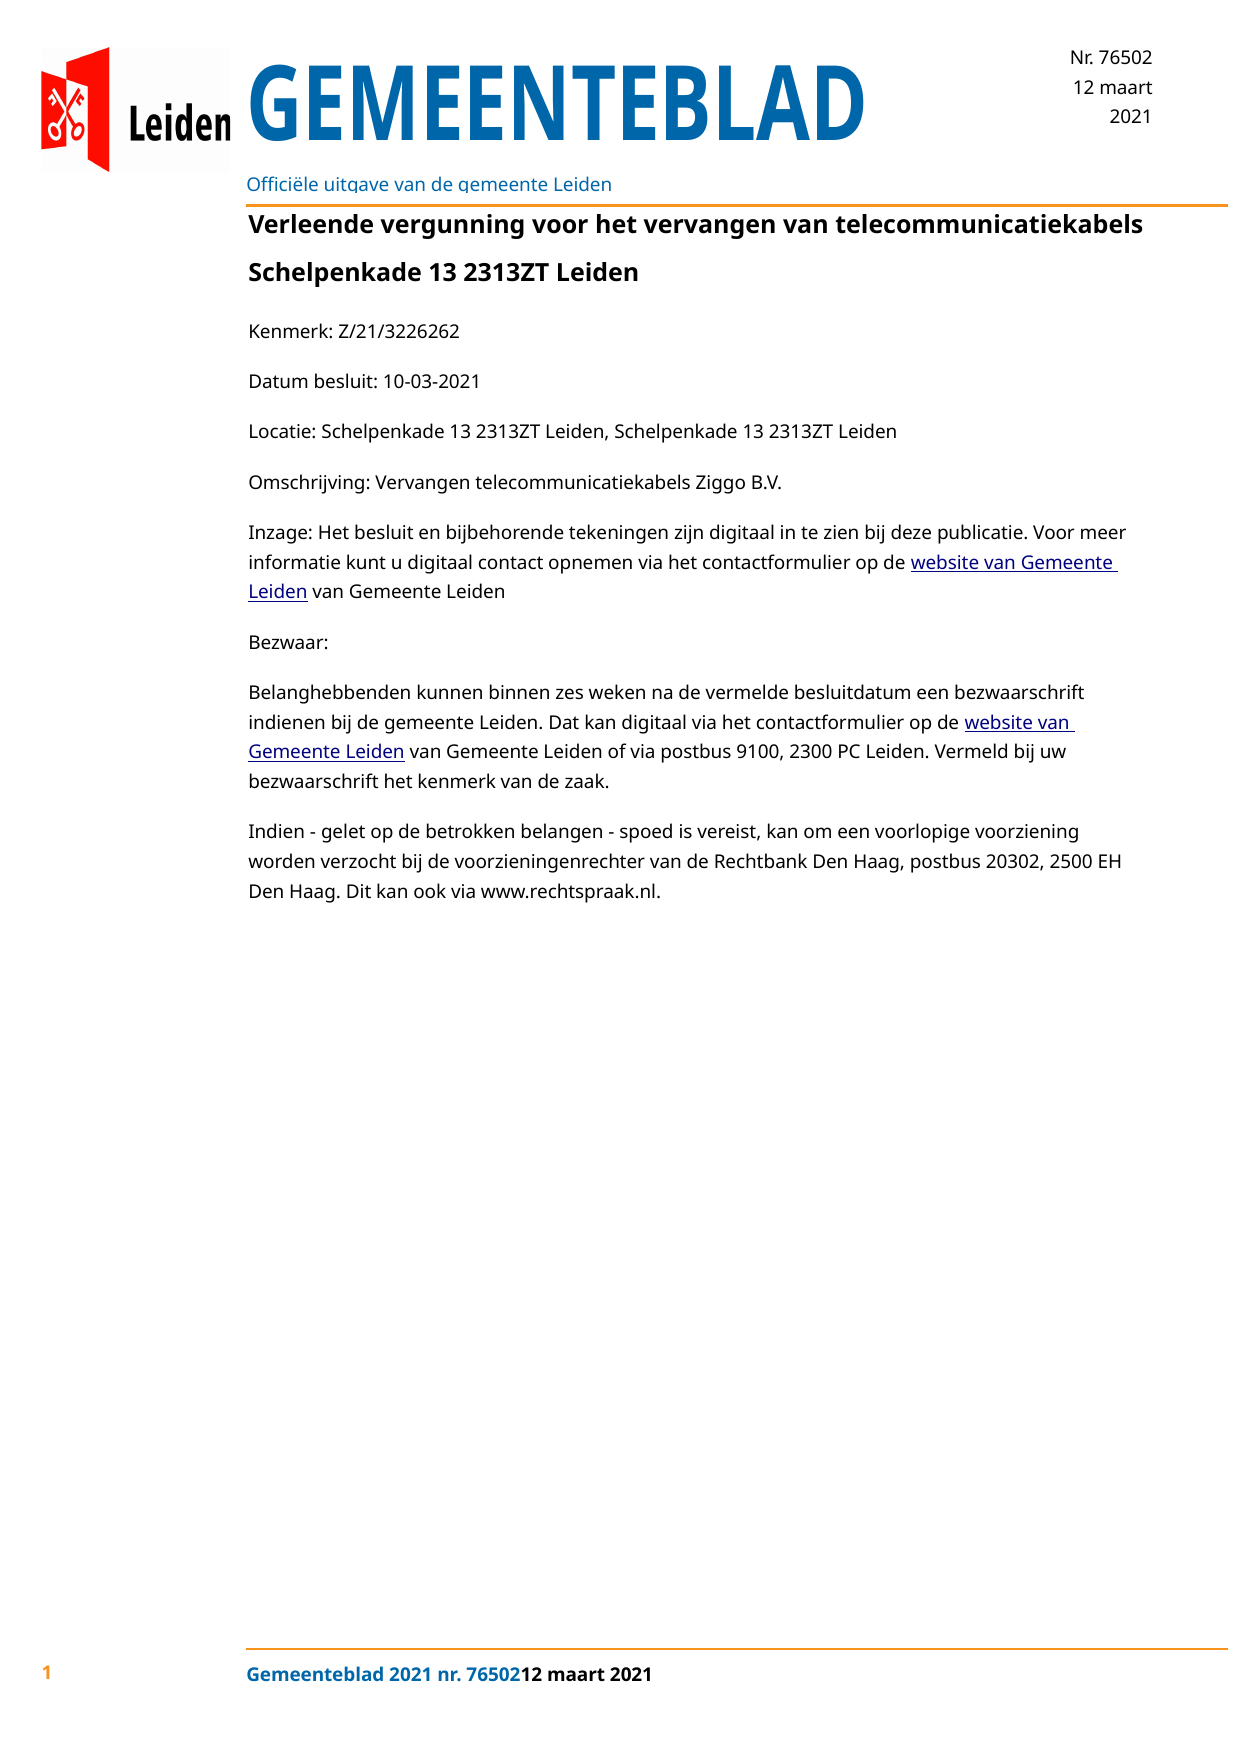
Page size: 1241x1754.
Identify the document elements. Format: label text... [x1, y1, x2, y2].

text Indien - gelet op de betrokken belangen - spoed is vereist, kan om een voorlopige voorziening worden verzocht bij de voorzieningenrechter van de Rechtbank Den Haag, postbus 20302, 2500 EH Den Haag. Dit kan ook via www.rechtspraak.nl. [248, 819, 1152, 904]
text Belanghebbenden kunnen binnen zes weken na de vermelde besluitdatum een bezwaarschrift indienen bij de gemeente Leiden. Dat kan digitaal via het contactformulier op de website van Gemeente Leiden van Gemeente Leiden of via postbus 9100, 2300 PC Leiden. Vermeld bij uw bezwaarschrift het kenmerk van de zaak. [248, 679, 1152, 794]
text Inzage: Het besluit en bijbehorende tekeningen zijn digitaal in te zien bij deze publicatie. Voor meer informatie kunt u digitaal contact opnemen via het contactformulier op de website van Gemeente Leiden van Gemeente Leiden [248, 519, 1152, 604]
text Verleende vergunning voor het vervangen van telecommunicatiekabels Schelpenkade 13 2313ZT Leiden [248, 207, 1152, 288]
text Kenmerk: Z/21/3226262 [248, 318, 1152, 344]
text Omschrijving: Vervangen telecommunicatiekabels Ziggo B.V. [248, 469, 1152, 495]
text Bezwaar: [248, 629, 1152, 655]
text Locatie: Schelpenkade 13 2313ZT Leiden, Schelpenkade 13 2313ZT Leiden [248, 419, 1152, 444]
picture [41, 47, 231, 172]
text Datum besluit: 10-03-2021 [248, 368, 1152, 394]
